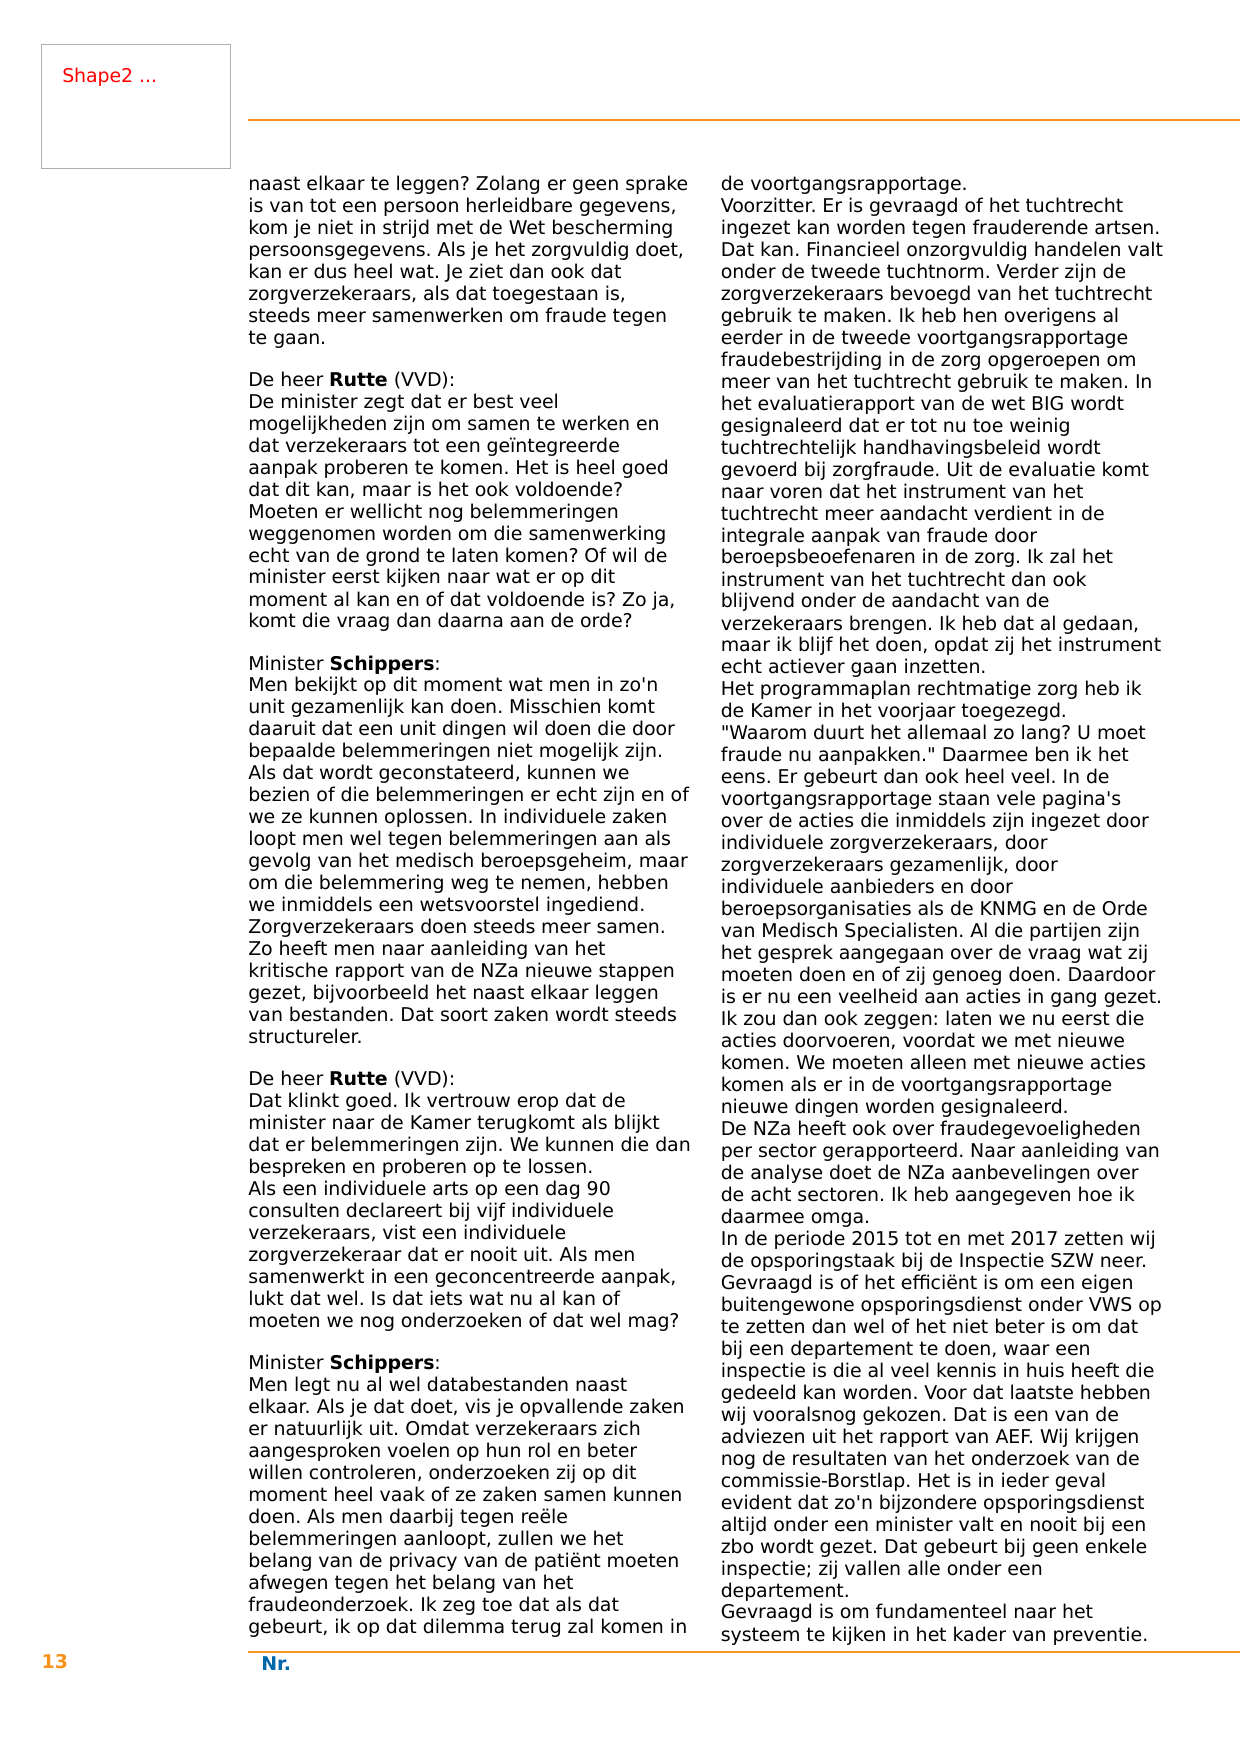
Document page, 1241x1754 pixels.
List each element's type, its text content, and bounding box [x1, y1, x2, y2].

text Minister Schippers: [248, 652, 691, 674]
text Voorzitter. Er is gevraagd of het tuchtrecht ingezet kan worden tegen frauderende artsen. Dat kan. Financieel onzorgvuldig handelen valt onder de tweede tuchtnorm. Verder zijn de zorgverzekeraars bevoegd van het tuchtrecht gebruik te maken. Ik heb hen overigens al eerder in de tweede voortgangsrapportage fraudebestrijding in de zorg opgeroepen om meer van het tuchtrecht gebruik te maken. In het evaluatierapport van de wet BIG wordt gesignaleerd dat er tot nu toe weinig tuchtrechtelijk handhavingsbeleid wordt gevoerd bij zorgfraude. Uit de evaluatie komt naar voren dat het instrument van het tuchtrecht meer aandacht verdient in de integrale aanpak van fraude door beroepsbeoefenaren in de zorg. Ik zal het instrument van het tuchtrecht dan ook blijvend onder de aandacht van de verzekeraars brengen. Ik heb dat al gedaan, maar ik blijf het doen, opdat zij het instrument echt actiever gaan inzetten. [721, 195, 1163, 678]
text Men legt nu al wel databestanden naast elkaar. Als je dat doet, vis je opvallende zaken er natuurlijk uit. Omdat verzekeraars zich aangesproken voelen op hun rol en beter willen controleren, onderzoeken zij op dit moment heel vaak of ze zaken samen kunnen doen. Als men daarbij tegen reële belemmeringen aanloopt, zullen we het belang van de privacy van de patiënt moeten afwegen tegen het belang van het fraudeonderzoek. Ik zeg toe dat als dat gebeurt, ik op dat dilemma terug zal komen in [248, 1374, 691, 1637]
text De minister zegt dat er best veel mogelijkheden zijn om samen te werken en dat verzekeraars tot een geïntegreerde aanpak proberen te komen. Het is heel goed dat dit kan, maar is het ook voldoende? Moeten er wellicht nog belemmeringen weggenomen worden om die samenwerking echt van de grond te laten komen? Of wil de minister eerst kijken naar wat er op dit moment al kan en of dat voldoende is? Zo ja, komt die vraag dan daarna aan de orde? [248, 391, 691, 632]
text In de periode 2015 tot en met 2017 zetten wij de opsporingstaak bij de Inspectie SZW neer. Gevraagd is of het efficiënt is om een eigen buitengewone opsporingsdienst onder VWS op te zetten dan wel of het niet beter is om dat bij een departement te doen, waar een inspectie is die al veel kennis in huis heeft die gedeeld kan worden. Voor dat laatste hebben wij vooralsnog gekozen. Dat is een van de adviezen uit het rapport van AEF. Wij krijgen nog de resultaten van het onderzoek van de commissie-Borstlap. Het is in ieder geval evident dat zo'n bijzondere opsporingsdienst altijd onder een minister valt en nooit bij een zbo wordt gezet. Dat gebeurt bij geen enkele inspectie; zij vallen alle onder een departement. [721, 1228, 1163, 1601]
text De heer Rutte (VVD): [248, 1068, 691, 1090]
text "Waarom duurt het allemaal zo lang? U moet fraude nu aanpakken." Daarmee ben ik het eens. Er gebeurt dan ook heel veel. In de voortgangsrapportage staan vele pagina's over de acties die inmiddels zijn ingezet door individuele zorgverzekeraars, door zorgverzekeraars gezamenlijk, door individuele aanbieders en door beroepsorganisaties als de KNMG en de Orde van Medisch Specialisten. Al die partijen zijn het gesprek aangegaan over de vraag wat zij moeten doen en of zij genoeg doen. Daardoor is er nu een veelheid aan acties in gang gezet. Ik zou dan ook zeggen: laten we nu eerst die acties doorvoeren, voordat we met nieuwe komen. We moeten alleen met nieuwe acties komen als er in de voortgangsrapportage nieuwe dingen worden gesignaleerd. [721, 722, 1163, 1118]
text De heer Rutte (VVD): [248, 369, 691, 391]
text Als een individuele arts op een dag 90 consulten declareert bij vijf individuele verzekeraars, vist een individuele zorgverzekeraar dat er nooit uit. Als men samenwerkt in een geconcentreerde aanpak, lukt dat wel. Is dat iets wat nu al kan of moeten we nog onderzoeken of dat wel mag? [248, 1178, 691, 1332]
text Gevraagd is om fundamenteel naar het systeem te kijken in het kader van preventie. [721, 1601, 1163, 1645]
text De NZa heeft ook over fraudegevoeligheden per sector gerapporteerd. Naar aanleiding van de analyse doet de NZa aanbevelingen over de acht sectoren. Ik heb aangegeven hoe ik daarmee omga. [721, 1118, 1163, 1228]
text Minister Schippers: [248, 1352, 691, 1374]
text Men bekijkt op dit moment wat men in zo'n unit gezamenlijk kan doen. Misschien komt daaruit dat een unit dingen wil doen die door bepaalde belemmeringen niet mogelijk zijn. Als dat wordt geconstateerd, kunnen we bezien of die belemmeringen er echt zijn en of we ze kunnen oplossen. In individuele zaken loopt men wel tegen belemmeringen aan als gevolg van het medisch beroepsgeheim, maar om die belemmering weg te nemen, hebben we inmiddels een wetsvoorstel ingediend. Zorgverzekeraars doen steeds meer samen. Zo heeft men naar aanleiding van het kritische rapport van de NZa nieuwe stappen gezet, bijvoorbeeld het naast elkaar leggen van bestanden. Dat soort zaken wordt steeds structureler. [248, 674, 691, 1048]
text de voortgangsrapportage. [721, 173, 1163, 195]
text Het programmaplan rechtmatige zorg heb ik de Kamer in het voorjaar toegezegd. [721, 678, 1163, 722]
text Dat klinkt goed. Ik vertrouw erop dat de minister naar de Kamer terugkomt als blijkt dat er belemmeringen zijn. We kunnen die dan bespreken en proberen op te lossen. [248, 1090, 691, 1178]
text naast elkaar te leggen? Zolang er geen sprake is van tot een persoon herleidbare gegevens, kom je niet in strijd met de Wet bescherming persoonsgegevens. Als je het zorgvuldig doet, kan er dus heel wat. Je ziet dan ook dat zorgverzekeraars, als dat toegestaan is, steeds meer samenwerken om fraude tegen te gaan. [248, 173, 691, 349]
